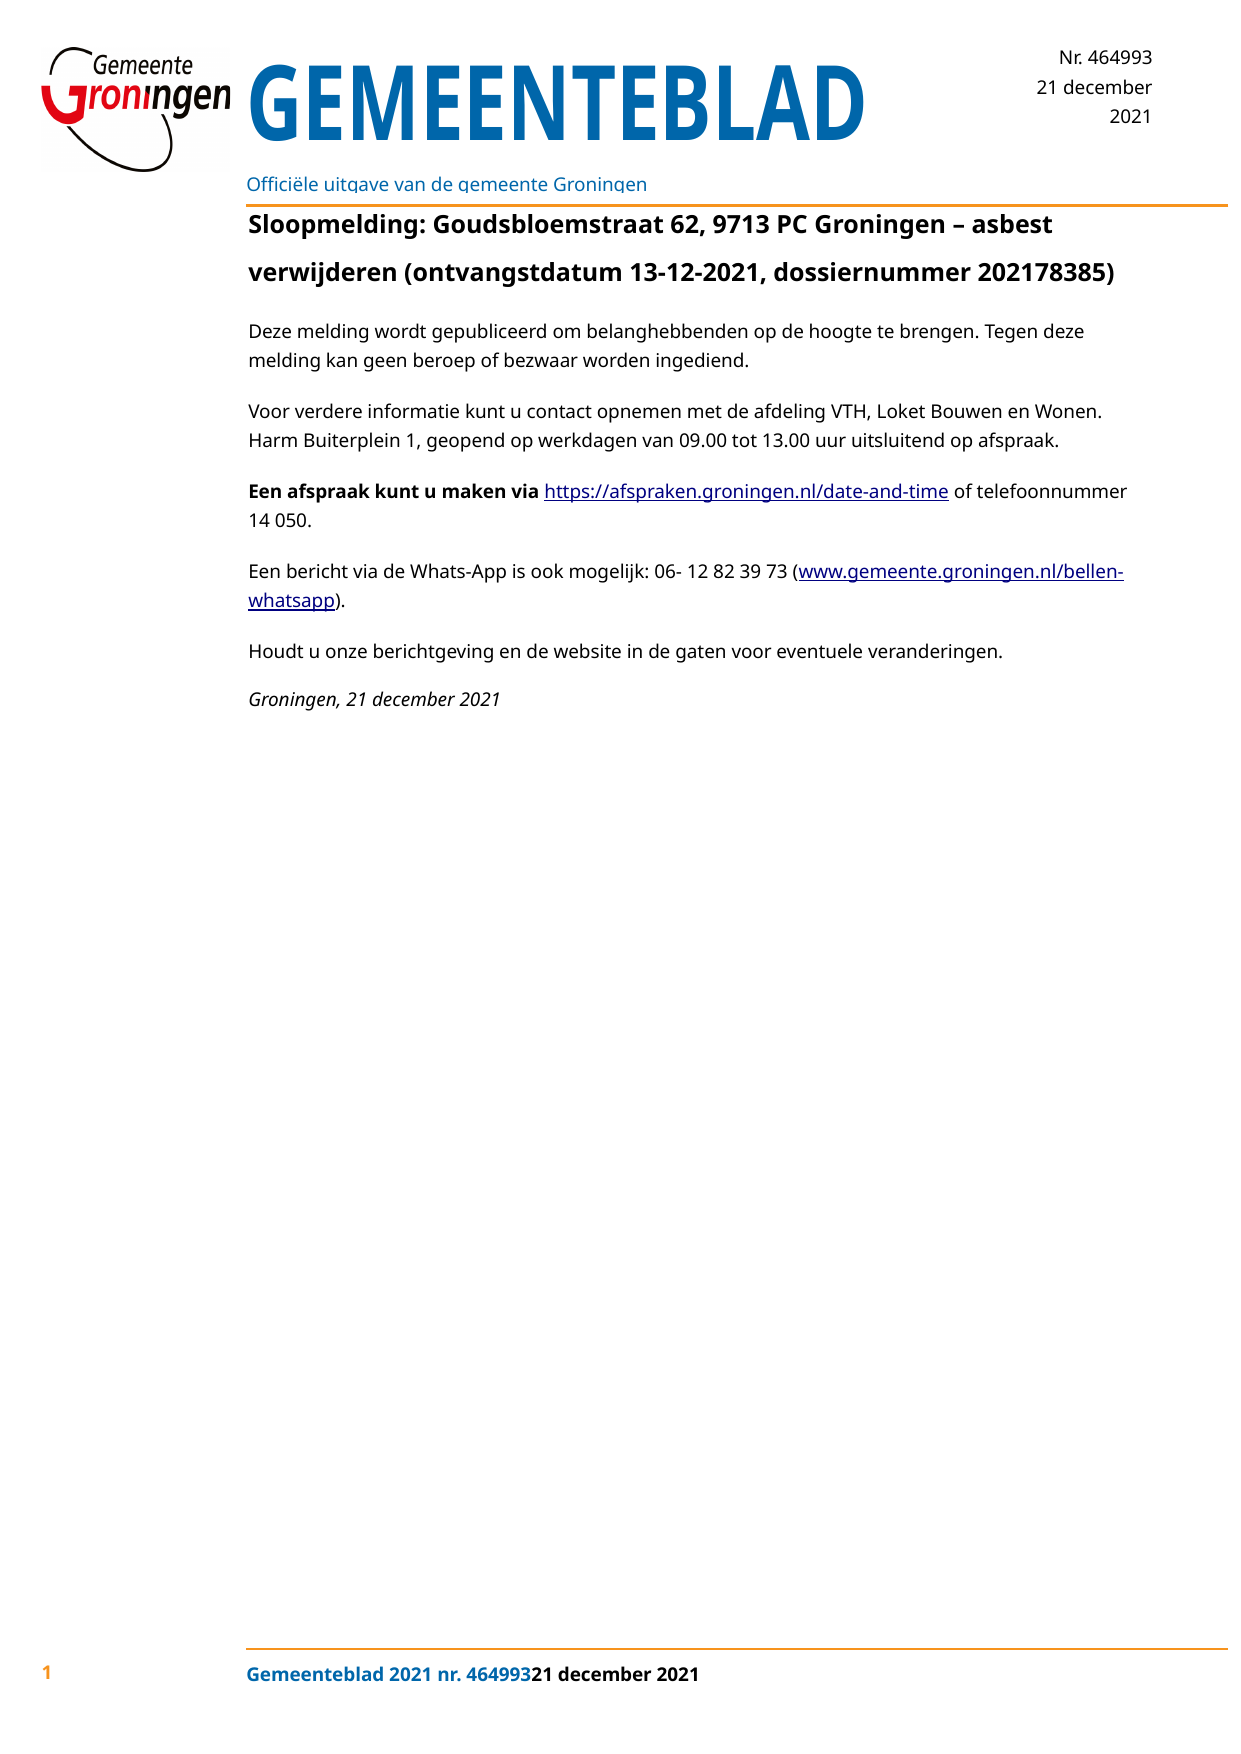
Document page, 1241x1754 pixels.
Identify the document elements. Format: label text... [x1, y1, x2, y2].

text Voor verdere informatie kunt u contact opnemen met de afdeling VTH, Loket Bouwen en Wonen. Harm Buiterplein 1, geopend op werkdagen van 09.00 tot 13.00 uur uitsluitend op afspraak. [248, 398, 1152, 453]
text Houdt u onze berichtgeving en de website in de gaten voor eventuele veranderingen. [248, 638, 1152, 664]
text Een bericht via de Whats-App is ook mogelijk: 06- 12 82 39 73 (www.gemeente.groningen.nl/bellen-whatsapp). [248, 558, 1152, 613]
text Een afspraak kunt u maken via https://afspraken.groningen.nl/date-and-time of telefoonnummer 14 050. [248, 478, 1152, 533]
text Sloopmelding: Goudsbloemstraat 62, 9713 PC Groningen – asbest verwijderen (ontvangstdatum 13-12-2021, dossiernummer 202178385) [248, 207, 1152, 288]
picture [41, 47, 231, 172]
text Deze melding wordt gepubliceerd om belanghebbenden op de hoogte te brengen. Tegen deze melding kan geen beroep of bezwaar worden ingediend. [248, 318, 1152, 373]
text Groningen, 21 december 2021 [248, 686, 1152, 711]
